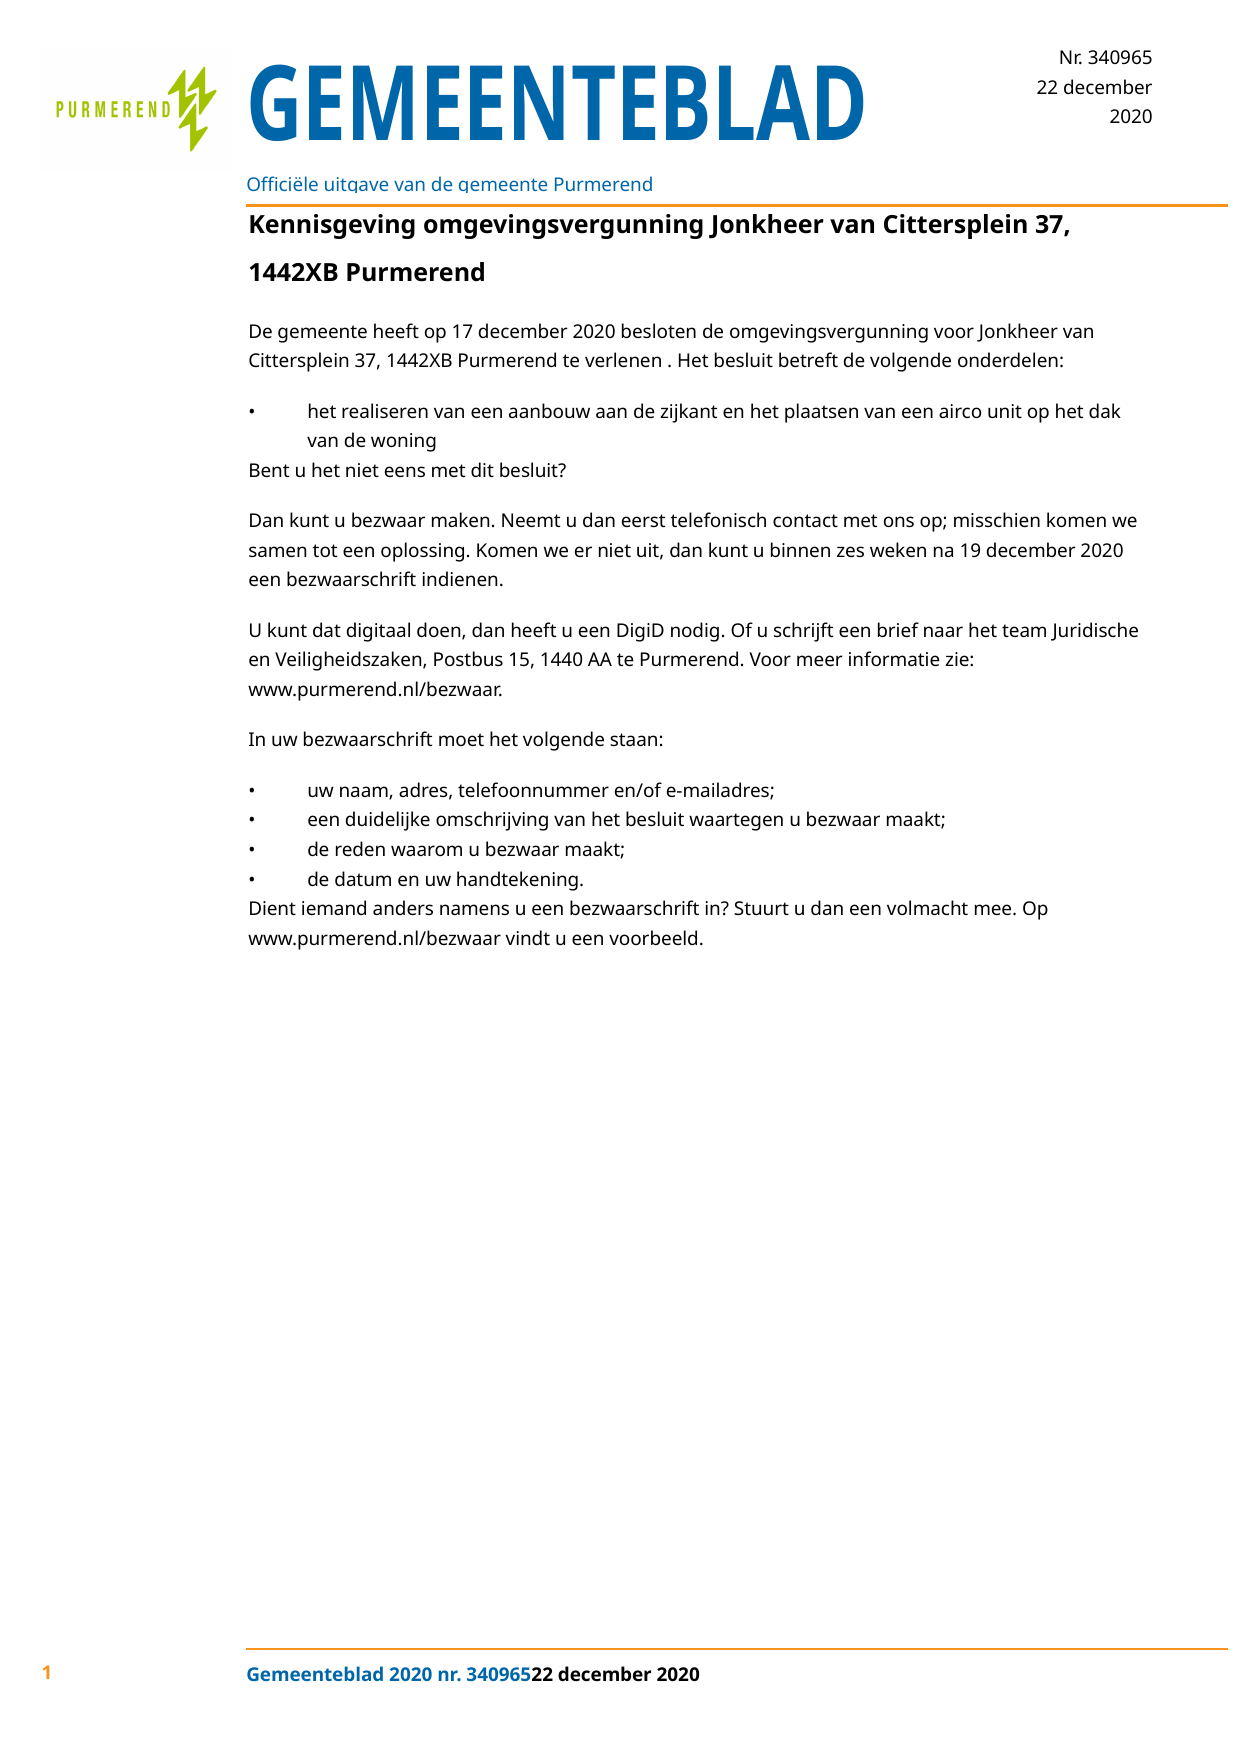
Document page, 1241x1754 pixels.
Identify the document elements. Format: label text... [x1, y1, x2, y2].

picture [41, 47, 231, 172]
text Kennisgeving omgevingsvergunning Jonkheer van Cittersplein 37, 1442XB Purmerend [248, 207, 1152, 288]
text Dient iemand anders namens u een bezwaarschrift in? Stuurt u dan een volmacht mee. Op www.purmerend.nl/bezwaar vindt u een voorbeeld. [248, 895, 1152, 951]
text De gemeente heeft op 17 december 2020 besloten de omgevingsvergunning voor Jonkheer van Cittersplein 37, 1442XB Purmerend te verlenen . Het besluit betreft de volgende onderdelen: [248, 318, 1152, 373]
text Bent u het niet eens met dit besluit? [248, 457, 1152, 483]
list uw naam, adres, telefoonnummer en/of e-mailadres; [248, 777, 1152, 803]
text U kunt dat digitaal doen, dan heeft u een DigiD nodig. Of u schrijft een brief naar het team Juridische en Veiligheidszaken, Postbus 15, 1440 AA te Purmerend. Voor meer informatie zie: www.purmerend.nl/bezwaar. [248, 617, 1152, 702]
list het realiseren van een aanbouw aan de zijkant en het plaatsen van een airco unit op het dak van de woning [248, 398, 1152, 453]
list de datum en uw handtekening. [248, 866, 1152, 892]
text In uw bezwaarschrift moet het volgende staan: [248, 727, 1152, 752]
text Dan kunt u bezwaar maken. Neemt u dan eerst telefonisch contact met ons op; misschien komen we samen tot een oplossing. Komen we er niet uit, dan kunt u binnen zes weken na 19 december 2020 een bezwaarschrift indienen. [248, 507, 1152, 592]
list de reden waarom u bezwaar maakt; [248, 836, 1152, 862]
list een duidelijke omschrijving van het besluit waartegen u bezwaar maakt; [248, 807, 1152, 832]
